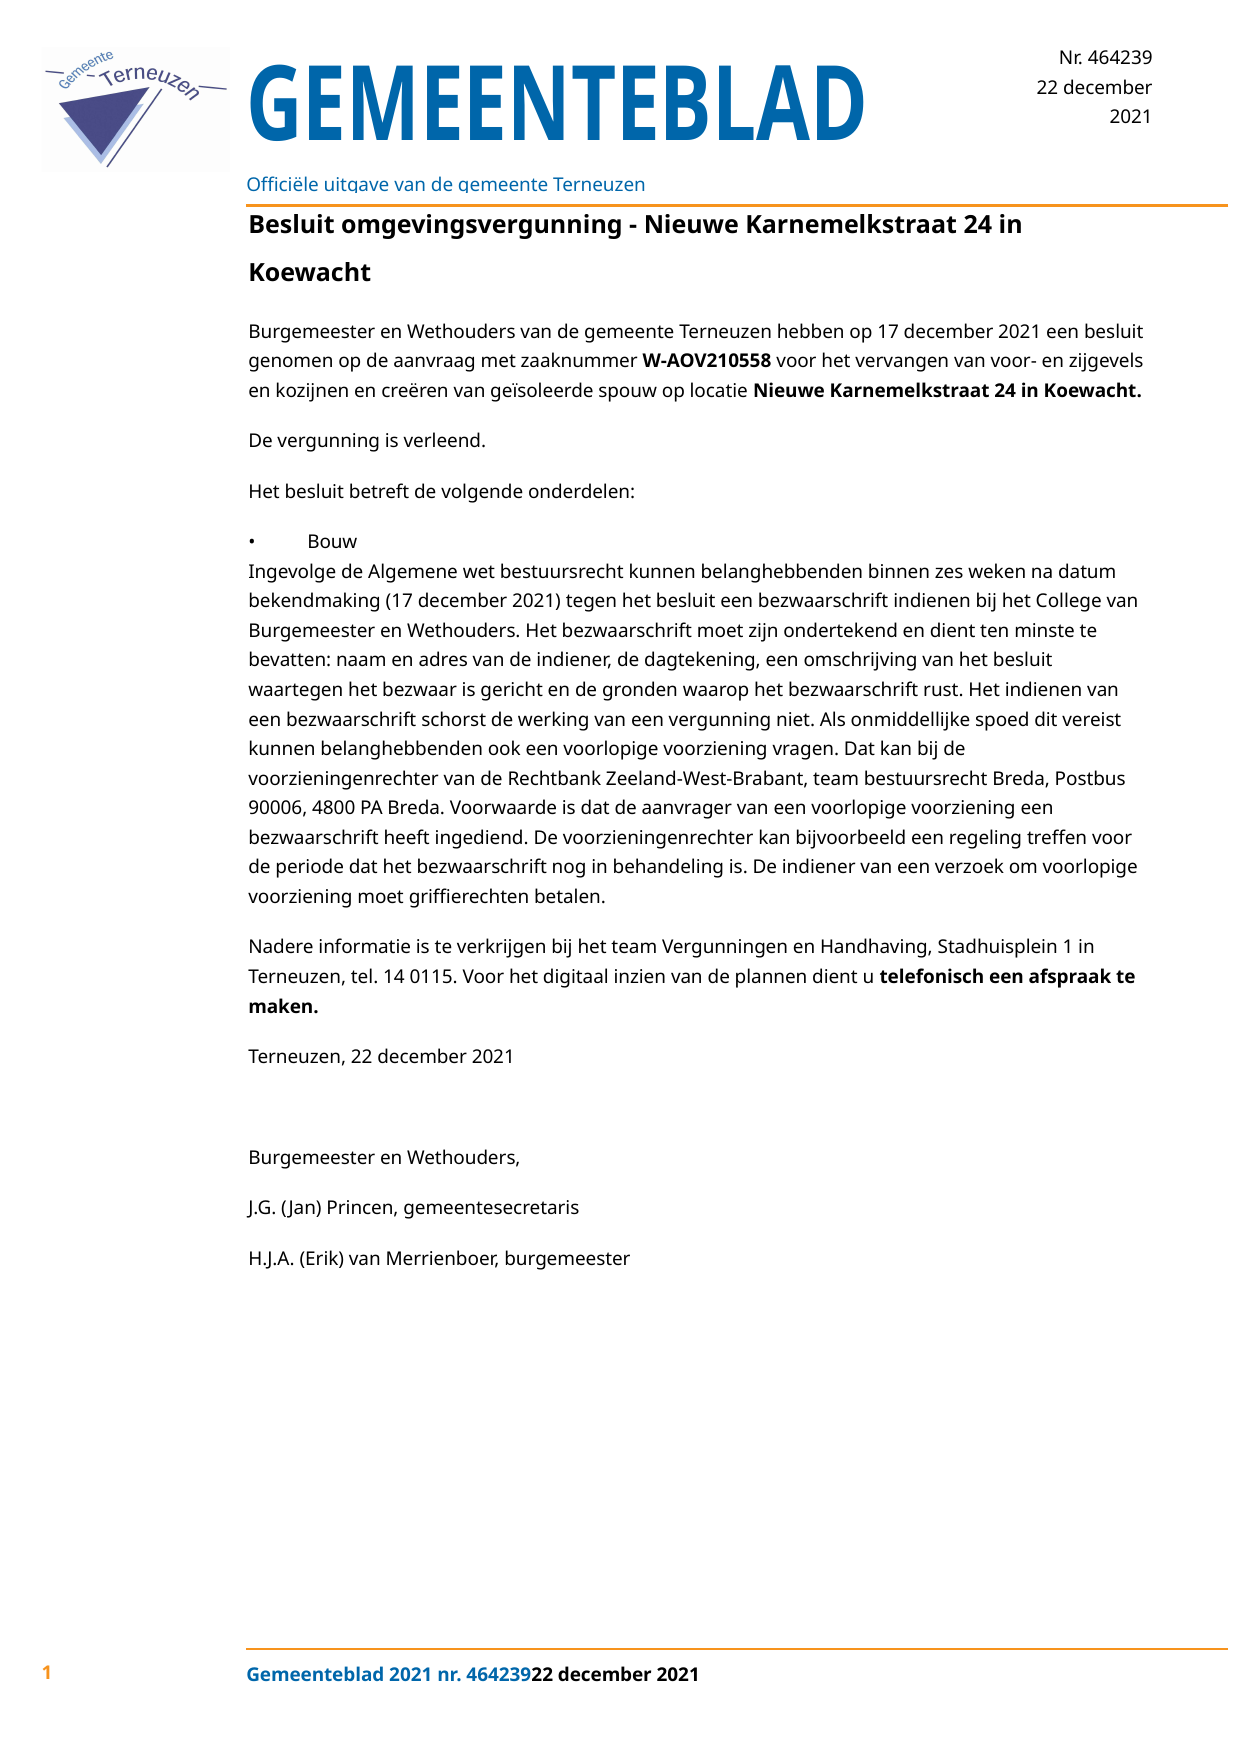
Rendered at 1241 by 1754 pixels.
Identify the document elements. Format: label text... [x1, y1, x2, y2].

text Terneuzen, 22 december 2021 [248, 1043, 1152, 1069]
list Bouw [248, 528, 1152, 554]
text De vergunning is verleend. [248, 427, 1152, 453]
text Ingevolge de Algemene wet bestuursrecht kunnen belanghebbenden binnen zes weken na datum bekendmaking (17 december 2021) tegen het besluit een bezwaarschrift indienen bij het College van Burgemeester en Wethouders. Het bezwaarschrift moet zijn ondertekend en dient ten minste te bevatten: naam en adres van de indiener, de dagtekening, een omschrijving van het besluit waartegen het bezwaar is gericht en de gronden waarop het bezwaarschrift rust. Het indienen van een bezwaarschrift schorst de werking van een vergunning niet. Als onmiddellijke spoed dit vereist kunnen belanghebbenden ook een voorlopige voorziening vragen. Dat kan bij de voorzieningenrechter van de Rechtbank Zeeland-West-Brabant, team bestuursrecht Breda, Postbus 90006, 4800 PA Breda. Voorwaarde is dat de aanvrager van een voorlopige voorziening een bezwaarschrift heeft ingediend. De voorzieningenrechter kan bijvoorbeeld een regeling treffen voor de periode dat het bezwaarschrift nog in behandeling is. De indiener van een verzoek om voorlopige voorziening moet griffierechten betalen. [248, 558, 1152, 909]
text J.G. (Jan) Princen, gemeentesecretaris [248, 1194, 1152, 1220]
text Besluit omgevingsvergunning - Nieuwe Karnemelkstraat 24 in Koewacht [248, 207, 1152, 288]
text Nadere informatie is te verkrijgen bij het team Vergunningen en Handhaving, Stadhuisplein 1 in Terneuzen, tel. 14 0115. Voor het digitaal inzien van de plannen dient u telefonisch een afspraak te maken. [248, 934, 1152, 1019]
text Het besluit betreft de volgende onderdelen: [248, 478, 1152, 504]
picture [41, 47, 231, 172]
text H.J.A. (Erik) van Merrienboer, burgemeester [248, 1245, 1152, 1271]
text Burgemeester en Wethouders, [248, 1144, 1152, 1170]
text Burgemeester en Wethouders van de gemeente Terneuzen hebben op 17 december 2021 een besluit genomen op de aanvraag met zaaknummer W-AOV210558 voor het vervangen van voor- en zijgevels en kozijnen en creëren van geïsoleerde spouw op locatie Nieuwe Karnemelkstraat 24 in Koewacht. [248, 318, 1152, 403]
